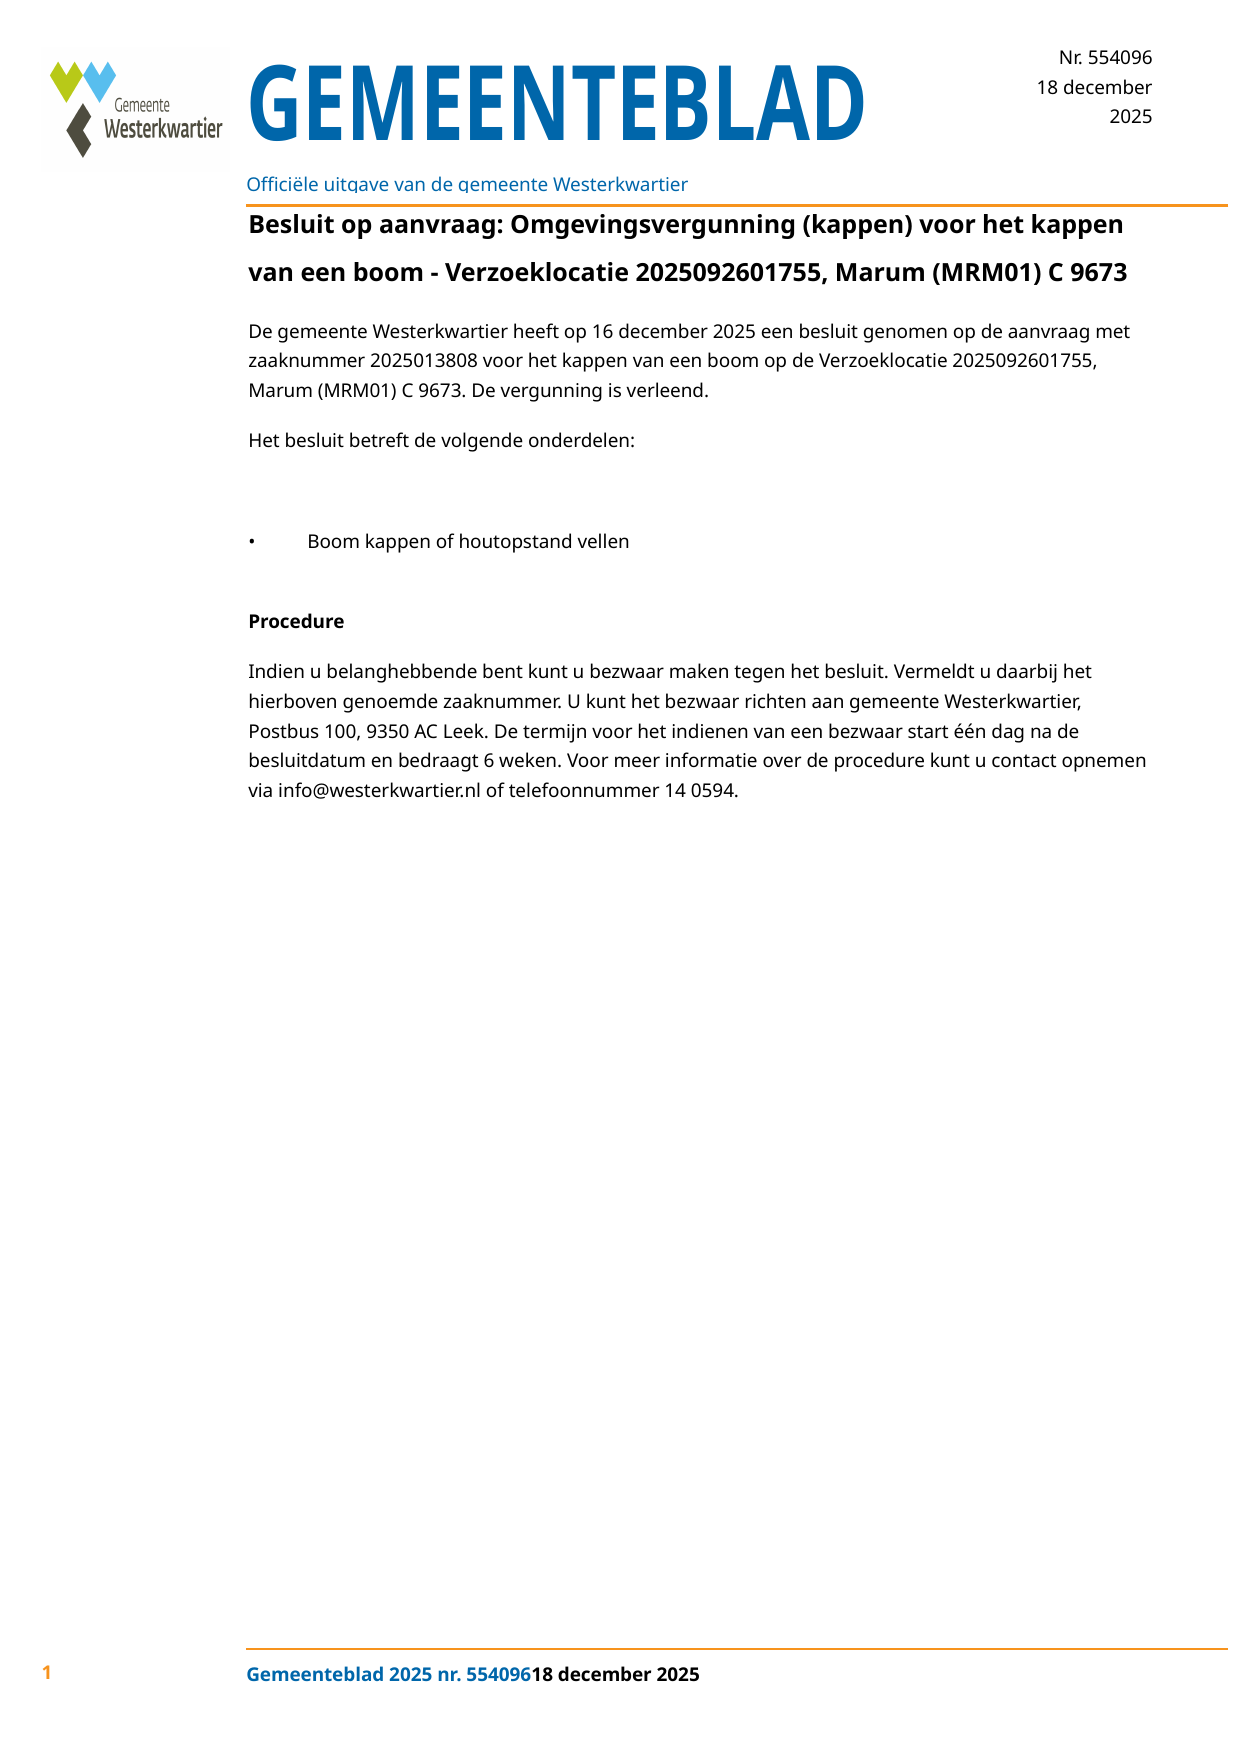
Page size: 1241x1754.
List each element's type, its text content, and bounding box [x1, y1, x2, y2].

text Besluit op aanvraag: Omgevingsvergunning (kappen) voor het kappen van een boom - Verzoeklocatie 2025092601755, Marum (MRM01) C 9673 [248, 207, 1152, 288]
picture [41, 47, 231, 172]
text Indien u belanghebbende bent kunt u bezwaar maken tegen het besluit. Vermeldt u daarbij het hierboven genoemde zaaknummer. U kunt het bezwaar richten aan gemeente Westerkwartier, Postbus 100, 9350 AC Leek. De termijn voor het indienen van een bezwaar start één dag na de besluitdatum en bedraagt 6 weken. Voor meer informatie over de procedure kunt u contact opnemen via info@westerkwartier.nl of telefoonnummer 14 0594. [248, 659, 1152, 803]
text De gemeente Westerkwartier heeft op 16 december 2025 een besluit genomen op de aanvraag met zaaknummer 2025013808 voor het kappen van een boom op de Verzoeklocatie 2025092601755, Marum (MRM01) C 9673. De vergunning is verleend. [248, 318, 1152, 403]
text Procedure [248, 608, 1152, 634]
list Boom kappen of houtopstand vellen [248, 528, 1152, 554]
text Het besluit betreft de volgende onderdelen: [248, 427, 1152, 453]
